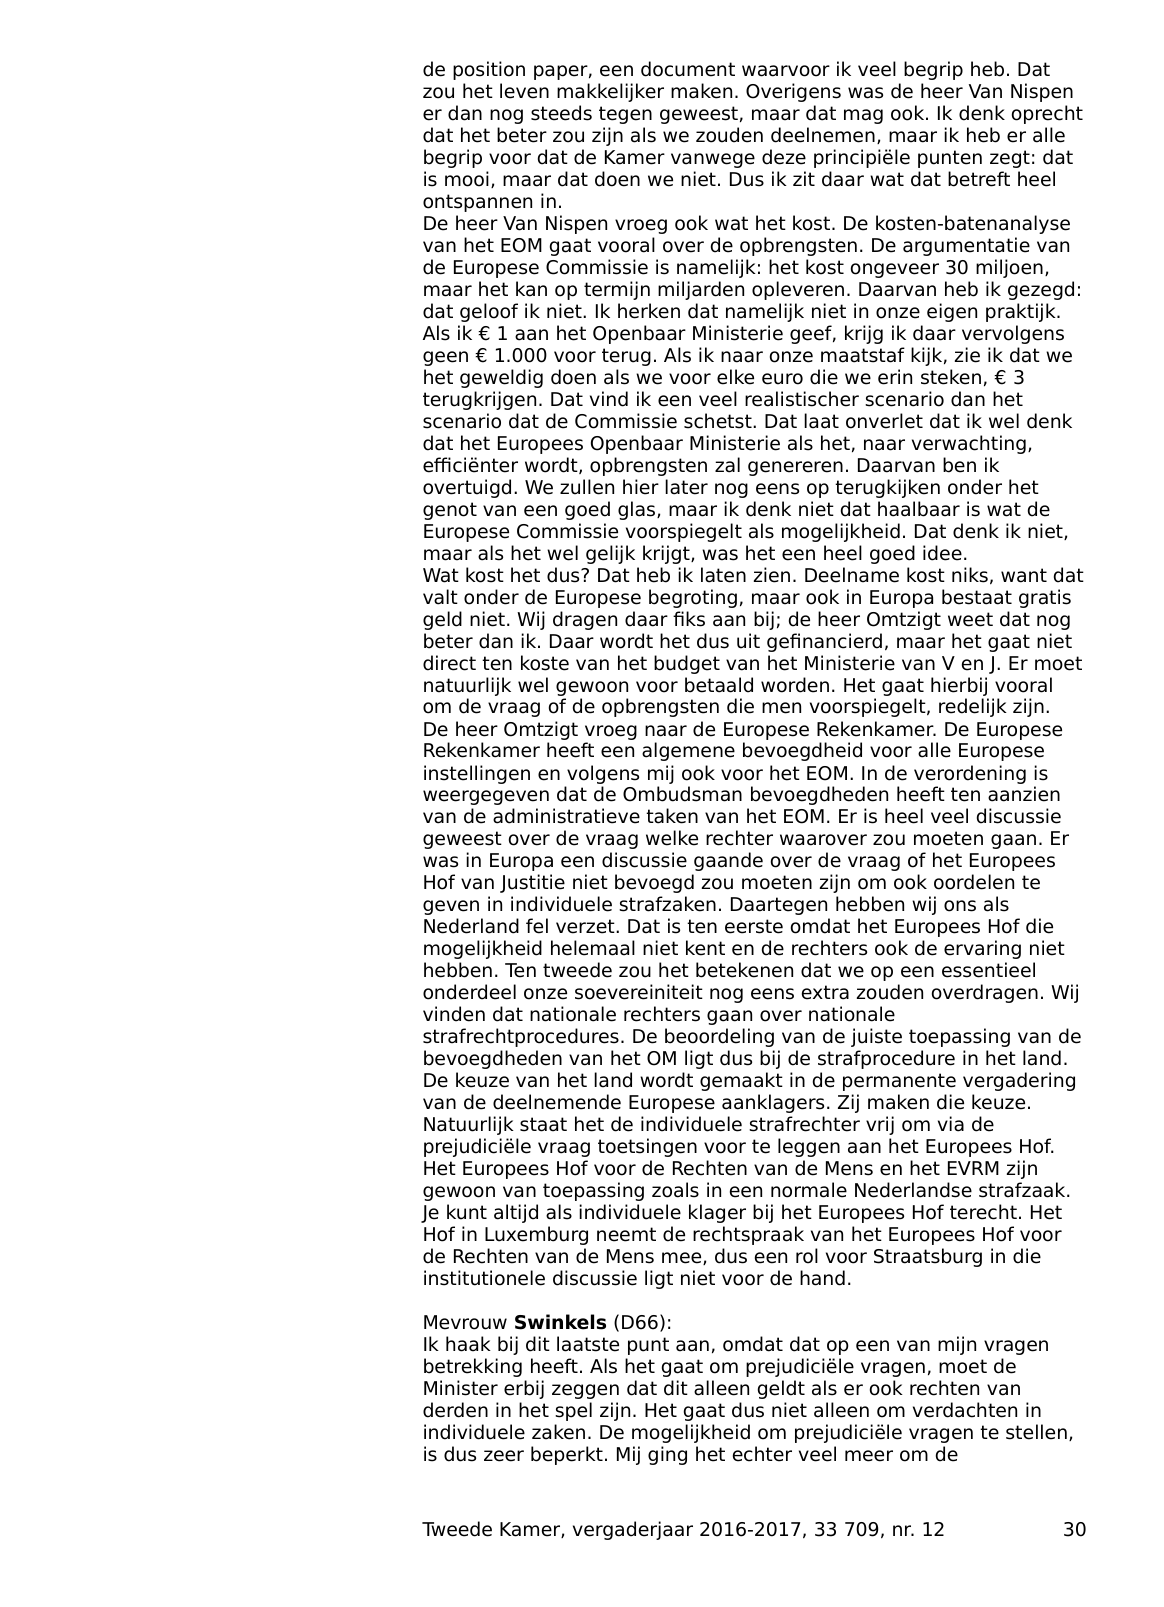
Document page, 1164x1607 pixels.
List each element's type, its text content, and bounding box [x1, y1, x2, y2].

text De heer Omtzigt vroeg naar de Europese Rekenkamer. De Europese Rekenkamer heeft een algemene bevoegdheid voor alle Europese instellingen en volgens mij ook voor het EOM. In de verordening is weergegeven dat de Ombudsman bevoegdheden heeft ten aanzien van de administratieve taken van het EOM. Er is heel veel discussie geweest over de vraag welke rechter waarover zou moeten gaan. Er was in Europa een discussie gaande over de vraag of het Europees Hof van Justitie niet bevoegd zou moeten zijn om ook oordelen te geven in individuele strafzaken. Daartegen hebben wij ons als Nederland fel verzet. Dat is ten eerste omdat het Europees Hof die mogelijkheid helemaal niet kent en de rechters ook de ervaring niet hebben. Ten tweede zou het betekenen dat we op een essentieel onderdeel onze soevereiniteit nog eens extra zouden overdragen. Wij vinden dat nationale rechters gaan over nationale strafrechtprocedures. De beoordeling van de juiste toepassing van de bevoegdheden van het OM ligt dus bij de strafprocedure in het land. De keuze van het land wordt gemaakt in de permanente vergadering van de deelnemende Europese aanklagers. Zij maken die keuze. Natuurlijk staat het de individuele strafrechter vrij om via de prejudiciële vraag toetsingen voor te leggen aan het Europees Hof. Het Europees Hof voor de Rechten van de Mens en het EVRM zijn gewoon van toepassing zoals in een normale Nederlandse strafzaak. Je kunt altijd als individuele klager bij het Europees Hof terecht. Het Hof in Luxemburg neemt de rechtspraak van het Europees Hof voor de Rechten van de Mens mee, dus een rol voor Straatsburg in die institutionele discussie ligt niet voor de hand. [422, 718, 1087, 1290]
text Mevrouw Swinkels (D66): [422, 1312, 1087, 1334]
text de position paper, een document waarvoor ik veel begrip heb. Dat zou het leven makkelijker maken. Overigens was de heer Van Nispen er dan nog steeds tegen geweest, maar dat mag ook. Ik denk oprecht dat het beter zou zijn als we zouden deelnemen, maar ik heb er alle begrip voor dat de Kamer vanwege deze principiële punten zegt: dat is mooi, maar dat doen we niet. Dus ik zit daar wat dat betreft heel ontspannen in. [422, 59, 1087, 213]
text Wat kost het dus? Dat heb ik laten zien. Deelname kost niks, want dat valt onder de Europese begroting, maar ook in Europa bestaat gratis geld niet. Wij dragen daar fiks aan bij; de heer Omtzigt weet dat nog beter dan ik. Daar wordt het dus uit gefinancierd, maar het gaat niet direct ten koste van het budget van het Ministerie van V en J. Er moet natuurlijk wel gewoon voor betaald worden. Het gaat hierbij vooral om de vraag of de opbrengsten die men voorspiegelt, redelijk zijn. [422, 564, 1087, 718]
text De heer Van Nispen vroeg ook wat het kost. De kosten-batenanalyse van het EOM gaat vooral over de opbrengsten. De argumentatie van de Europese Commissie is namelijk: het kost ongeveer 30 miljoen, maar het kan op termijn miljarden opleveren. Daarvan heb ik gezegd: dat geloof ik niet. Ik herken dat namelijk niet in onze eigen praktijk. Als ik € 1 aan het Openbaar Ministerie geef, krijg ik daar vervolgens geen € 1.000 voor terug. Als ik naar onze maatstaf kijk, zie ik dat we het geweldig doen als we voor elke euro die we erin steken, € 3 terugkrijgen. Dat vind ik een veel realistischer scenario dan het scenario dat de Commissie schetst. Dat laat onverlet dat ik wel denk dat het Europees Openbaar Ministerie als het, naar verwachting, efficiënter wordt, opbrengsten zal genereren. Daarvan ben ik overtuigd. We zullen hier later nog eens op terugkijken onder het genot van een goed glas, maar ik denk niet dat haalbaar is wat de Europese Commissie voorspiegelt als mogelijkheid. Dat denk ik niet, maar als het wel gelijk krijgt, was het een heel goed idee. [422, 213, 1087, 564]
text Ik haak bij dit laatste punt aan, omdat dat op een van mijn vragen betrekking heeft. Als het gaat om prejudiciële vragen, moet de Minister erbij zeggen dat dit alleen geldt als er ook rechten van derden in het spel zijn. Het gaat dus niet alleen om verdachten in individuele zaken. De mogelijkheid om prejudiciële vragen te stellen, is dus zeer beperkt. Mij ging het echter veel meer om de [422, 1334, 1087, 1466]
